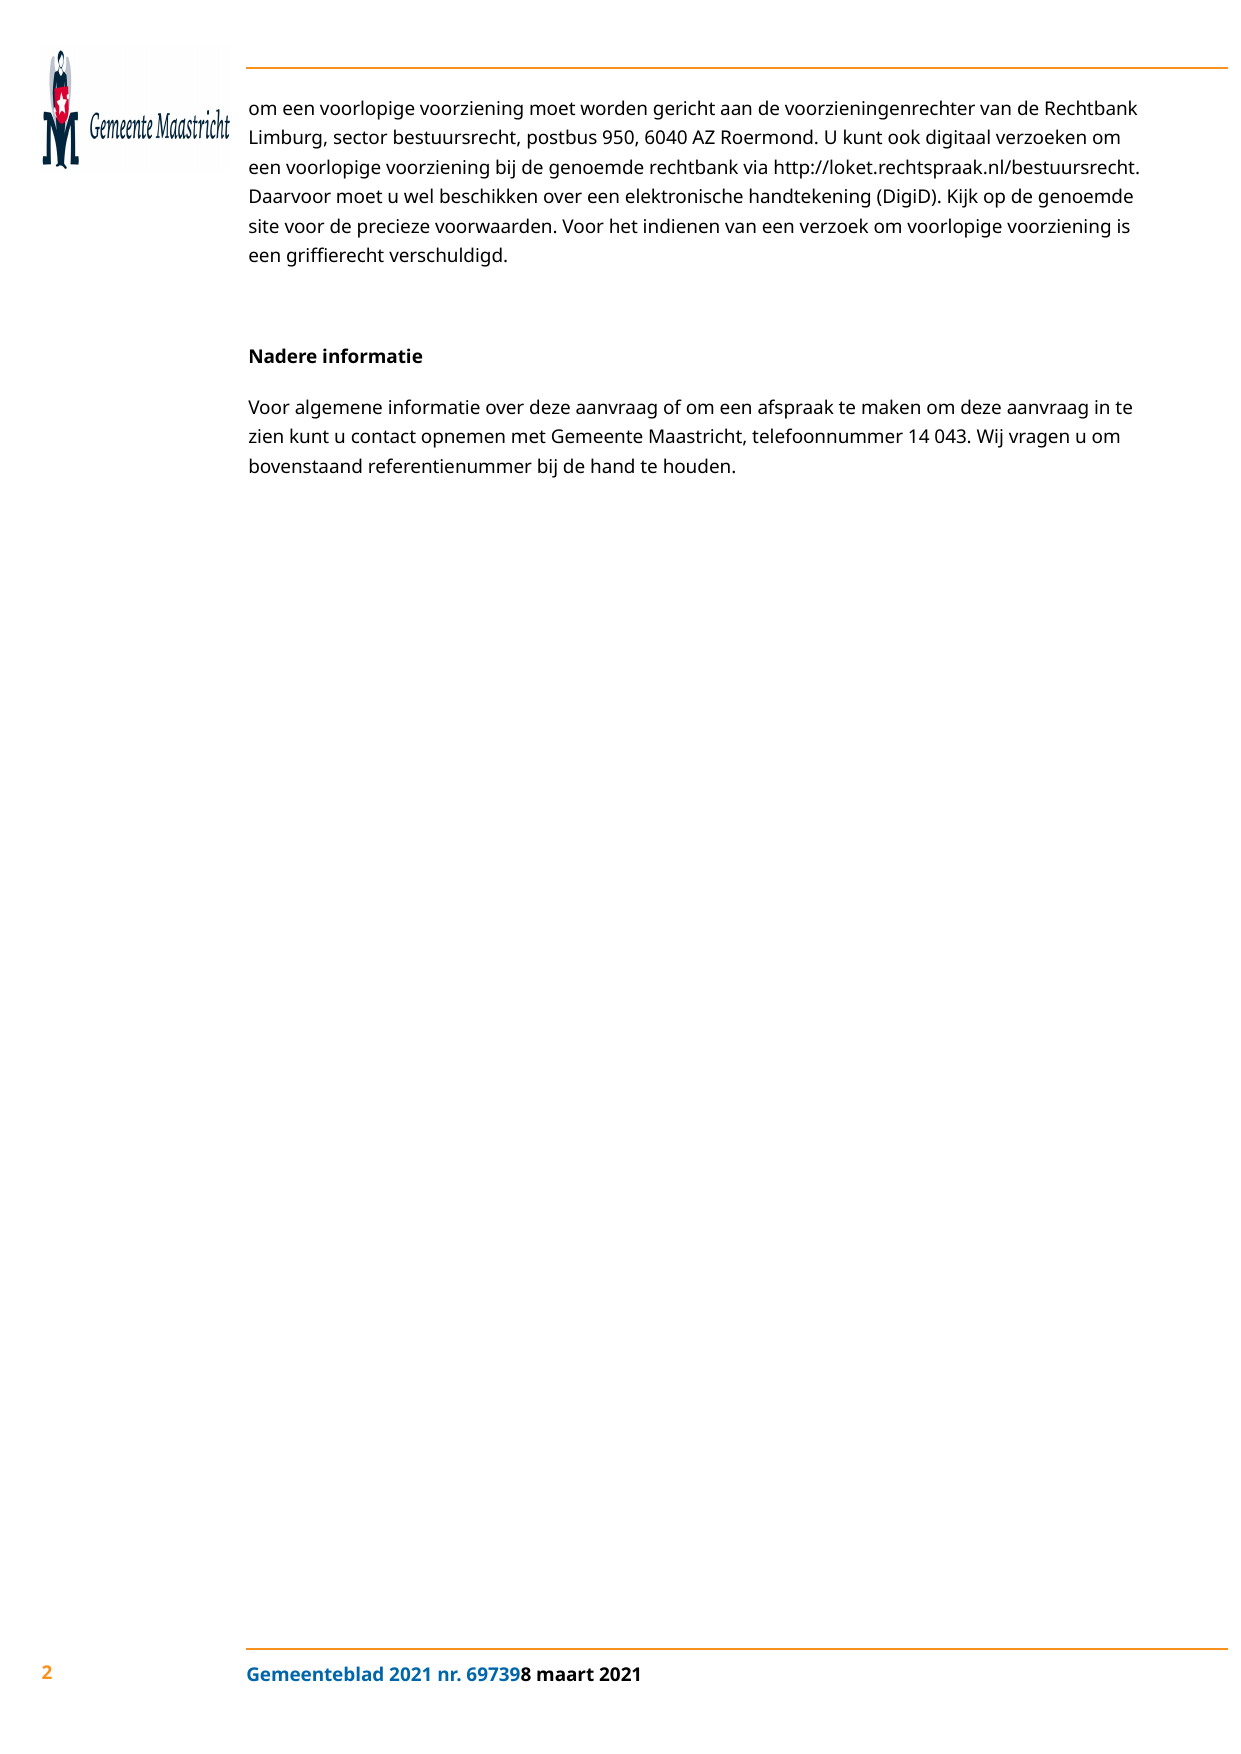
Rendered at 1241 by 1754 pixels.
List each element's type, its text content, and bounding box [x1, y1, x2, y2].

text Voor algemene informatie over deze aanvraag of om een afspraak te maken om deze aanvraag in te zien kunt u contact opnemen met Gemeente Maastricht, telefoonnummer 14 043. Wij vragen u om bovenstaand referentienummer bij de hand te houden. [248, 394, 1152, 479]
picture [41, 47, 231, 172]
text Nadere informatie [248, 343, 1152, 369]
text om een voorlopige voorziening moet worden gericht aan de voorzieningenrechter van de Rechtbank Limburg, sector bestuursrecht, postbus 950, 6040 AZ Roermond. U kunt ook digitaal verzoeken om een voorlopige voorziening bij de genoemde rechtbank via http://loket.rechtspraak.nl/bestuursrecht. Daarvoor moet u wel beschikken over een elektronische handtekening (DigiD). Kijk op de genoemde site voor de precieze voorwaarden. Voor het indienen van een verzoek om voorlopige voorziening is een griffierecht verschuldigd. [248, 95, 1152, 268]
